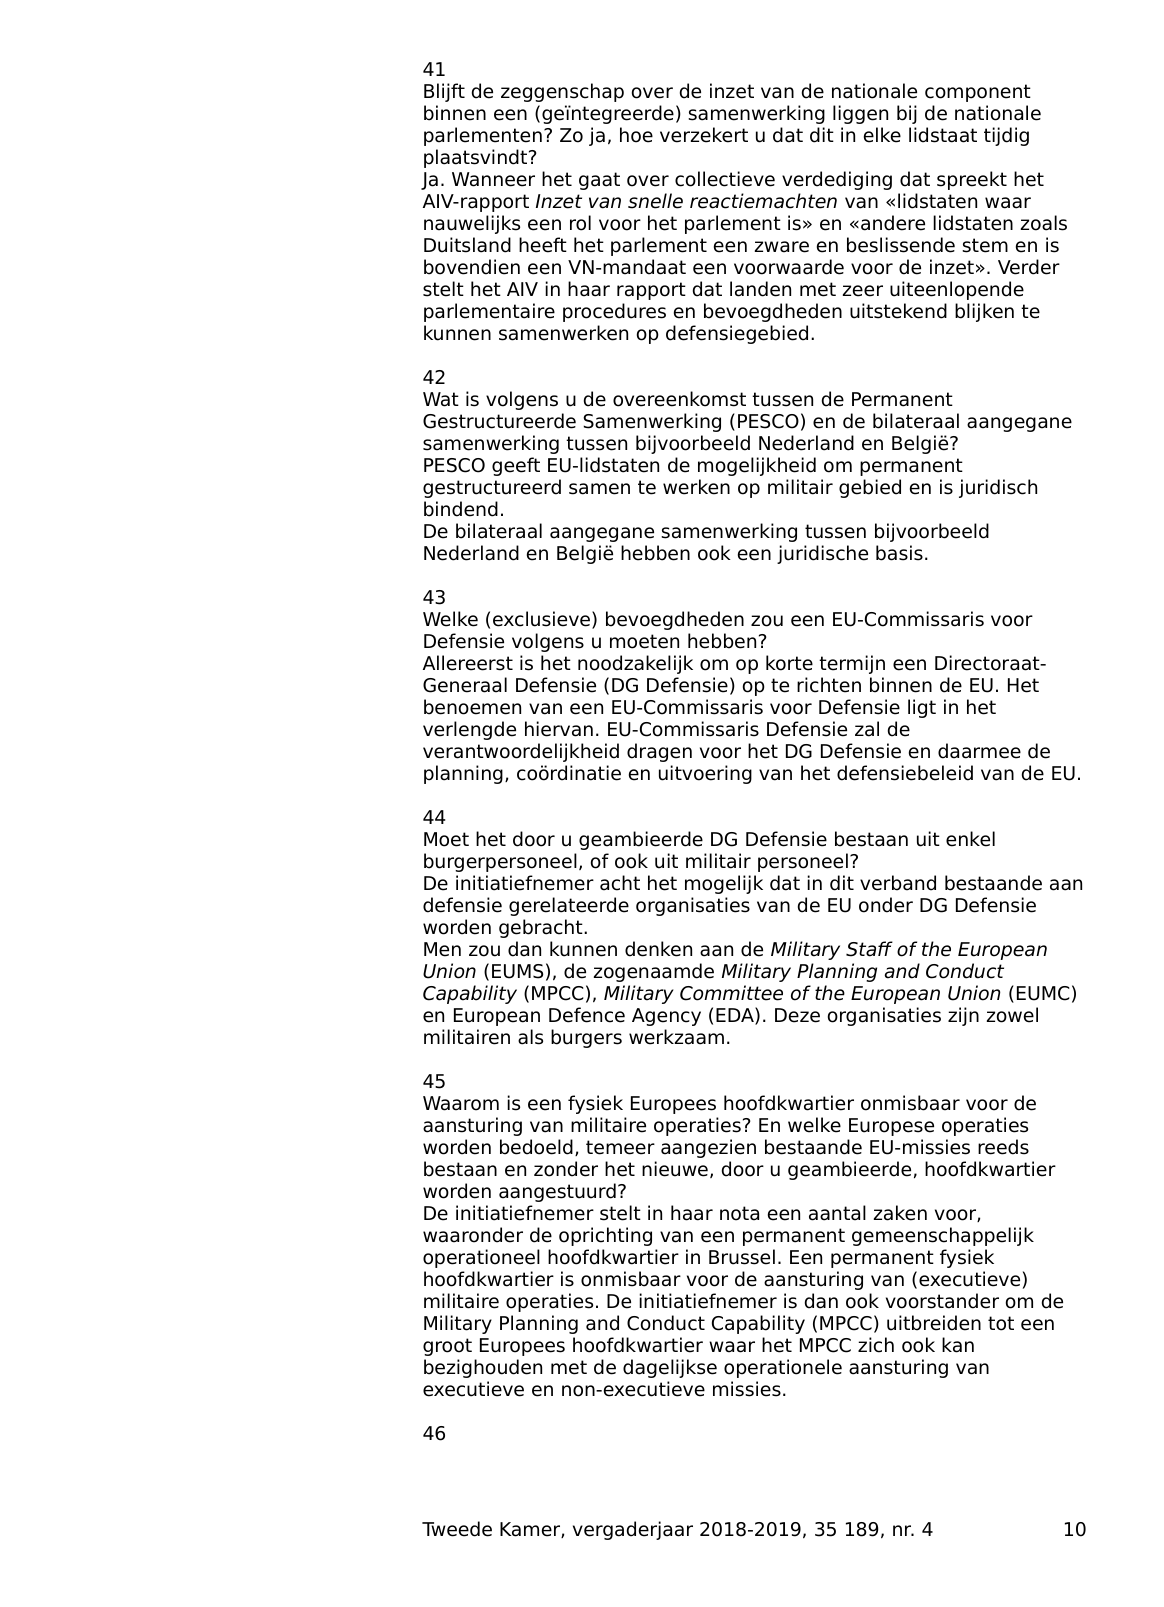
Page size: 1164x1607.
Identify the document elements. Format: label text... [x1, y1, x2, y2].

text Waarom is een fysiek Europees hoofdkwartier onmisbaar voor de aansturing van militaire operaties? En welke Europese operaties worden bedoeld, temeer aangezien bestaande EU-missies reeds bestaan en zonder het nieuwe, door u geambieerde, hoofdkwartier worden aangestuurd? [422, 1093, 1087, 1203]
text De initiatiefnemer stelt in haar nota een aantal zaken voor, waaronder de oprichting van een permanent gemeenschappelijk operationeel hoofdkwartier in Brussel. Een permanent fysiek hoofdkwartier is onmisbaar voor de aansturing van (executieve) militaire operaties. De initiatiefnemer is dan ook voorstander om de Military Planning and Conduct Capability (MPCC) uitbreiden tot een groot Europees hoofdkwartier waar het MPCC zich ook kan bezighouden met de dagelijkse operationele aansturing van executieve en non-executieve missies. [422, 1203, 1087, 1401]
text De initiatiefnemer acht het mogelijk dat in dit verband bestaande aan defensie gerelateerde organisaties van de EU onder DG Defensie worden gebracht. [422, 873, 1087, 939]
text 42 [422, 367, 1087, 389]
text Allereerst is het noodzakelijk om op korte termijn een Directoraat-Generaal Defensie (DG Defensie) op te richten binnen de EU. Het benoemen van een EU-Commissaris voor Defensie ligt in het verlengde hiervan. EU-Commissaris Defensie zal de verantwoordelijkheid dragen voor het DG Defensie en daarmee de planning, coördinatie en uitvoering van het defensiebeleid van de EU. [422, 653, 1087, 785]
text De bilateraal aangegane samenwerking tussen bijvoorbeeld Nederland en België hebben ook een juridische basis. [422, 521, 1087, 565]
text Welke (exclusieve) bevoegdheden zou een EU-Commissaris voor Defensie volgens u moeten hebben? [422, 609, 1087, 653]
text Moet het door u geambieerde DG Defensie bestaan uit enkel burgerpersoneel, of ook uit militair personeel? [422, 829, 1087, 873]
text PESCO geeft EU-lidstaten de mogelijkheid om permanent gestructureerd samen te werken op militair gebied en is juridisch bindend. [422, 455, 1087, 521]
text 45 [422, 1071, 1087, 1093]
text Blijft de zeggenschap over de inzet van de nationale component binnen een (geïntegreerde) samenwerking liggen bij de nationale parlementen? Zo ja, hoe verzekert u dat dit in elke lidstaat tijdig plaatsvindt? [422, 81, 1087, 169]
text Ja. Wanneer het gaat over collectieve verdediging dat spreekt het AIV-rapport Inzet van snelle reactiemachten van «lidstaten waar nauwelijks een rol voor het parlement is» en «andere lidstaten zoals Duitsland heeft het parlement een zware en beslissende stem en is bovendien een VN-mandaat een voorwaarde voor de inzet». Verder stelt het AIV in haar rapport dat landen met zeer uiteenlopende parlementaire procedures en bevoegdheden uitstekend blijken te kunnen samenwerken op defensiegebied. [422, 169, 1087, 345]
text Wat is volgens u de overeenkomst tussen de Permanent Gestructureerde Samenwerking (PESCO) en de bilateraal aangegane samenwerking tussen bijvoorbeeld Nederland en België? [422, 389, 1087, 455]
text 44 [422, 807, 1087, 829]
text 43 [422, 587, 1087, 609]
text 41 [422, 59, 1087, 81]
text Men zou dan kunnen denken aan de Military Staff of the European Union (EUMS), de zogenaamde Military Planning and Conduct Capability (MPCC), Military Committee of the European Union (EUMC) en European Defence Agency (EDA). Deze organisaties zijn zowel militairen als burgers werkzaam. [422, 939, 1087, 1049]
text 46 [422, 1423, 1087, 1445]
